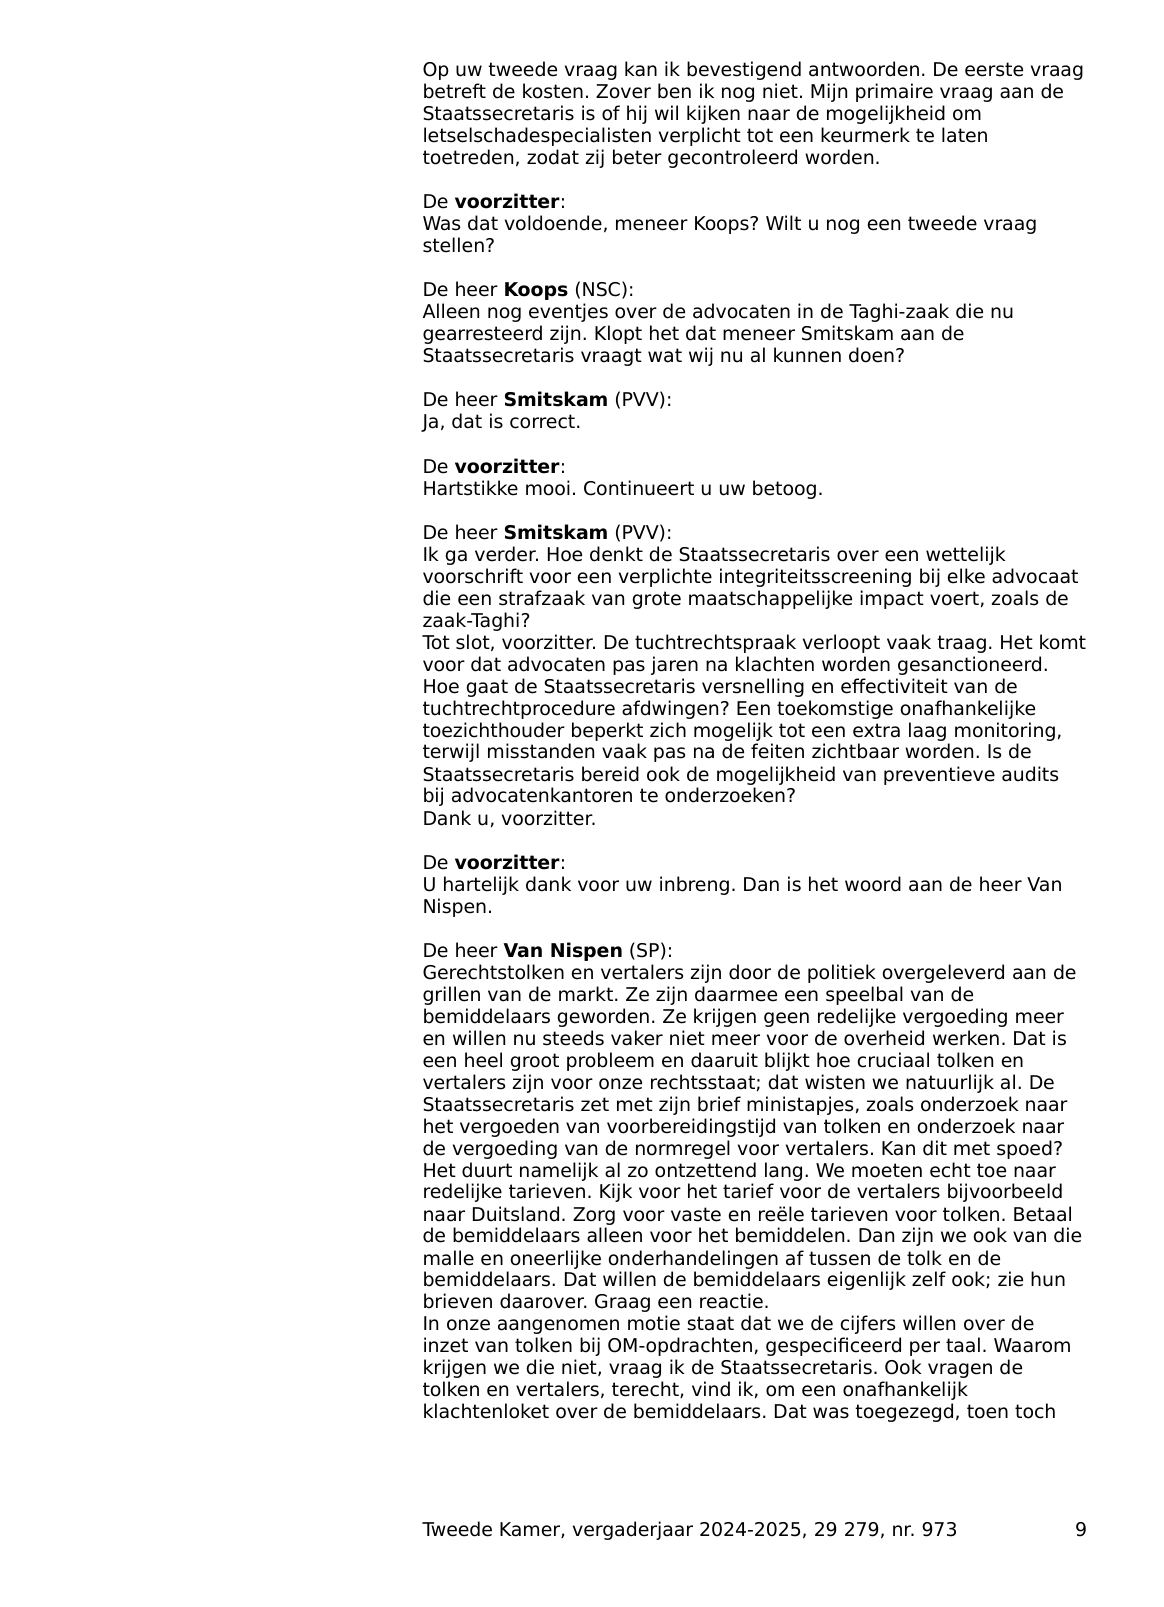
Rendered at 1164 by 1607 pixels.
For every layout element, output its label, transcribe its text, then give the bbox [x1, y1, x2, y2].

text Ja, dat is correct. [422, 411, 1087, 433]
text De voorzitter: [422, 852, 1087, 873]
text Was dat voldoende, meneer Koops? Wilt u nog een tweede vraag stellen? [422, 213, 1087, 257]
text De heer Koops (NSC): [422, 279, 1087, 301]
text De heer Smitskam (PVV): [422, 522, 1087, 544]
text De heer Van Nispen (SP): [422, 940, 1087, 962]
text De heer Smitskam (PVV): [422, 389, 1087, 411]
text De voorzitter: [422, 191, 1087, 213]
text Op uw tweede vraag kan ik bevestigend antwoorden. De eerste vraag betreft de kosten. Zover ben ik nog niet. Mijn primaire vraag aan de Staatssecretaris is of hij wil kijken naar de mogelijkheid om letselschadespecialisten verplicht tot een keurmerk te laten toetreden, zodat zij beter gecontroleerd worden. [422, 59, 1087, 169]
text Alleen nog eventjes over de advocaten in de Taghi-zaak die nu gearresteerd zijn. Klopt het dat meneer Smitskam aan de Staatssecretaris vraagt wat wij nu al kunnen doen? [422, 301, 1087, 367]
text Dank u, voorzitter. [422, 807, 1087, 829]
text De voorzitter: [422, 456, 1087, 477]
text Ik ga verder. Hoe denkt de Staatssecretaris over een wettelijk voorschrift voor een verplichte integriteitsscreening bij elke advocaat die een strafzaak van grote maatschappelijke impact voert, zoals de zaak-Taghi? [422, 544, 1087, 632]
text Gerechtstolken en vertalers zijn door de politiek overgeleverd aan de grillen van de markt. Ze zijn daarmee een speelbal van de bemiddelaars geworden. Ze krijgen geen redelijke vergoeding meer en willen nu steeds vaker niet meer voor de overheid werken. Dat is een heel groot probleem en daaruit blijkt hoe cruciaal tolken en vertalers zijn voor onze rechtsstaat; dat wisten we natuurlijk al. De Staatssecretaris zet met zijn brief ministapjes, zoals onderzoek naar het vergoeden van voorbereidingstijd van tolken en onderzoek naar de vergoeding van de normregel voor vertalers. Kan dit met spoed? Het duurt namelijk al zo ontzettend lang. We moeten echt toe naar redelijke tarieven. Kijk voor het tarief voor de vertalers bijvoorbeeld naar Duitsland. Zorg voor vaste en reële tarieven voor tolken. Betaal de bemiddelaars alleen voor het bemiddelen. Dan zijn we ook van die malle en oneerlijke onderhandelingen af tussen de tolk en de bemiddelaars. Dat willen de bemiddelaars eigenlijk zelf ook; zie hun brieven daarover. Graag een reactie. [422, 962, 1087, 1313]
text Tot slot, voorzitter. De tuchtrechtspraak verloopt vaak traag. Het komt voor dat advocaten pas jaren na klachten worden gesanctioneerd. Hoe gaat de Staatssecretaris versnelling en effectiviteit van de tuchtrechtprocedure afdwingen? Een toekomstige onafhankelijke toezichthouder beperkt zich mogelijk tot een extra laag monitoring, terwijl misstanden vaak pas na de feiten zichtbaar worden. Is de Staatssecretaris bereid ook de mogelijkheid van preventieve audits bij advocatenkantoren te onderzoeken? [422, 632, 1087, 807]
text In onze aangenomen motie staat dat we de cijfers willen over de inzet van tolken bij OM-opdrachten, gespecificeerd per taal. Waarom krijgen we die niet, vraag ik de Staatssecretaris. Ook vragen de tolken en vertalers, terecht, vind ik, om een onafhankelijk klachtenloket over de bemiddelaars. Dat was toegezegd, toen toch [422, 1313, 1087, 1423]
text U hartelijk dank voor uw inbreng. Dan is het woord aan de heer Van Nispen. [422, 873, 1087, 917]
text Hartstikke mooi. Continueert u uw betoog. [422, 477, 1087, 499]
